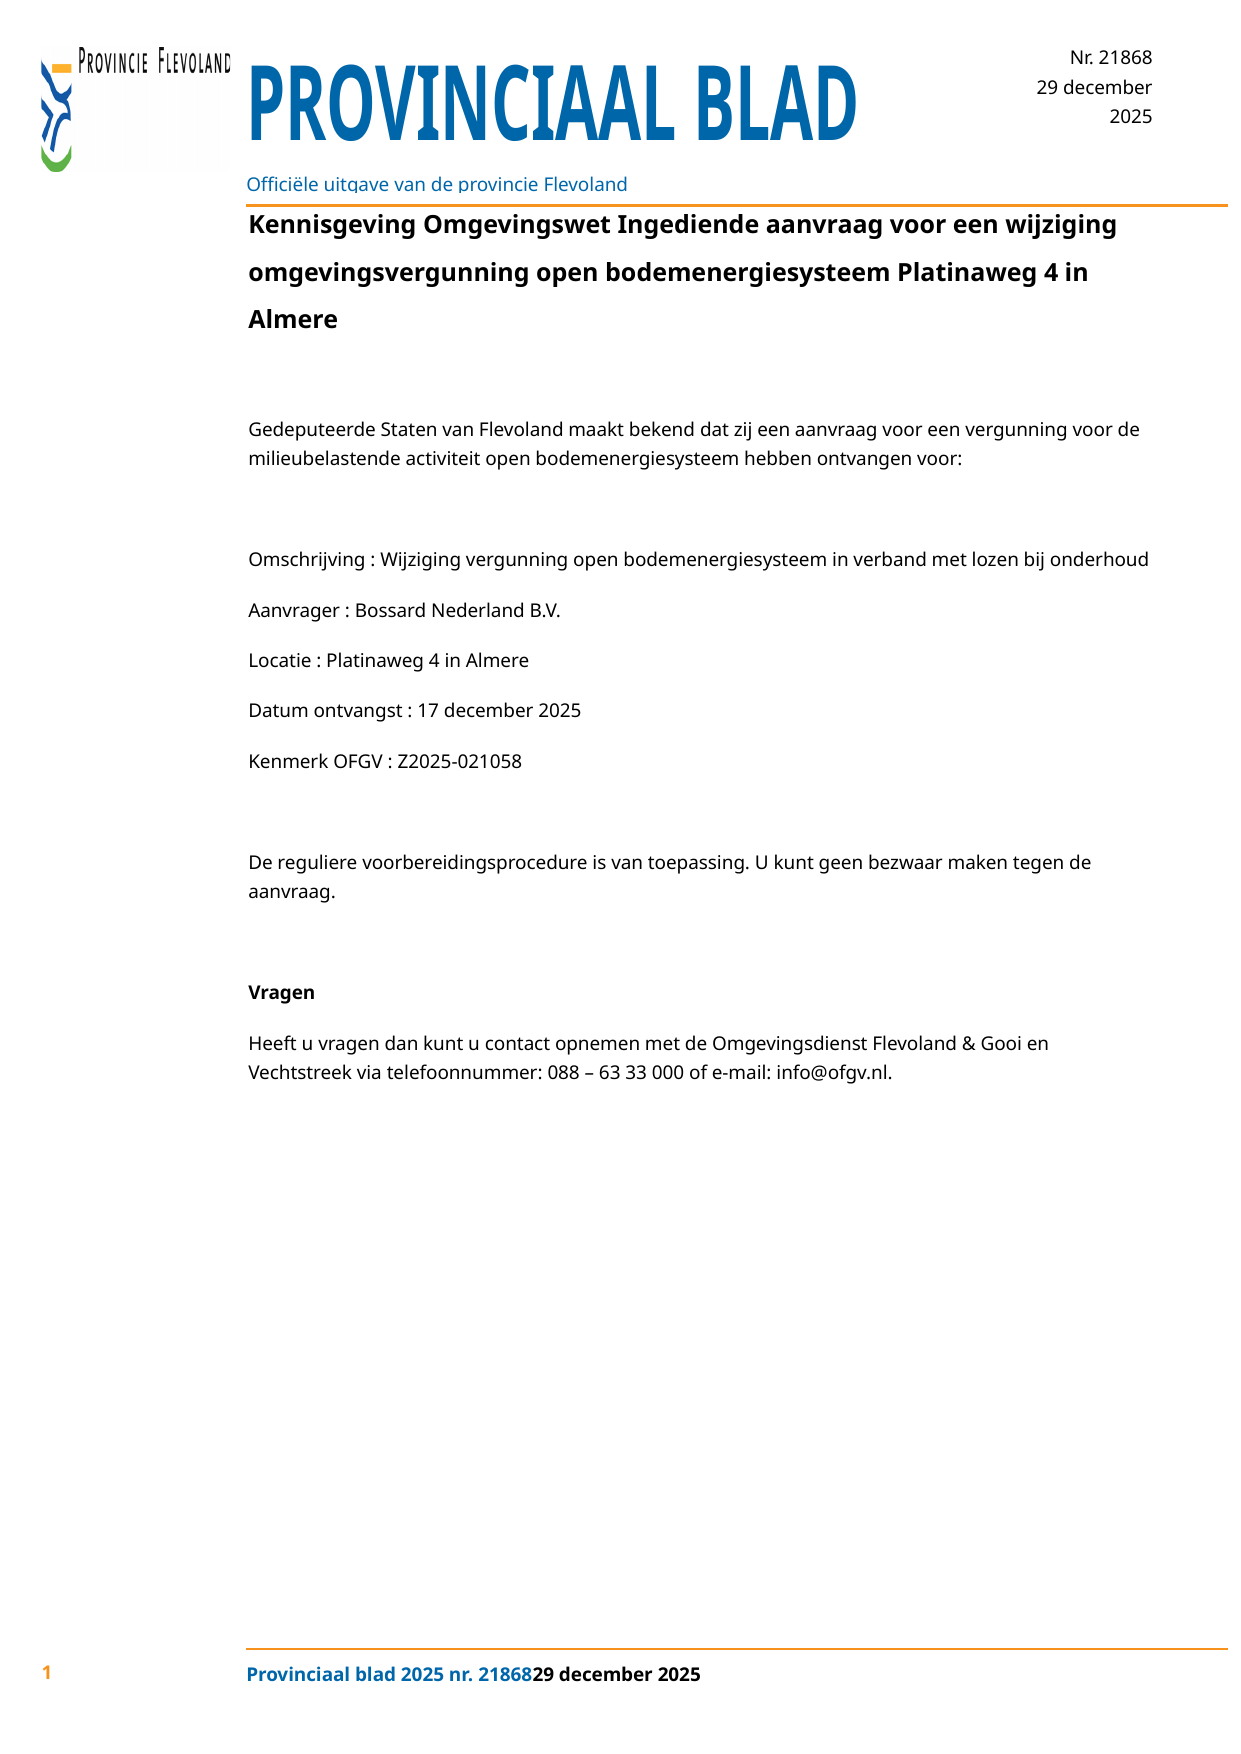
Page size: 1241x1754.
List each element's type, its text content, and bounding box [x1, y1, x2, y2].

text Datum ontvangst : 17 december 2025 [248, 698, 1152, 723]
text Vragen [248, 979, 1152, 1005]
picture [41, 47, 231, 172]
text Gedeputeerde Staten van Flevoland maakt bekend dat zij een aanvraag voor een vergunning voor de milieubelastende activiteit open bodemenergiesysteem hebben ontvangen voor: [248, 416, 1152, 471]
text Kennisgeving Omgevingswet Ingediende aanvraag voor een wijziging omgevingsvergunning open bodemenergiesysteem Platinaweg 4 in Almere [248, 207, 1152, 336]
text De reguliere voorbereidingsprocedure is van toepassing. U kunt geen bezwaar maken tegen de aanvraag. [248, 849, 1152, 904]
text Heeft u vragen dan kunt u contact opnemen met de Omgevingsdienst Flevoland & Gooi en Vechtstreek via telefoonnummer: 088 – 63 33 000 of e-mail: info@ofgv.nl. [248, 1030, 1152, 1085]
text Kenmerk OFGV : Z2025-021058 [248, 748, 1152, 774]
text Locatie : Platinaweg 4 in Almere [248, 647, 1152, 673]
text Omschrijving : Wijziging vergunning open bodemenergiesysteem in verband met lozen bij onderhoud [248, 546, 1152, 572]
text Aanvrager : Bossard Nederland B.V. [248, 597, 1152, 622]
